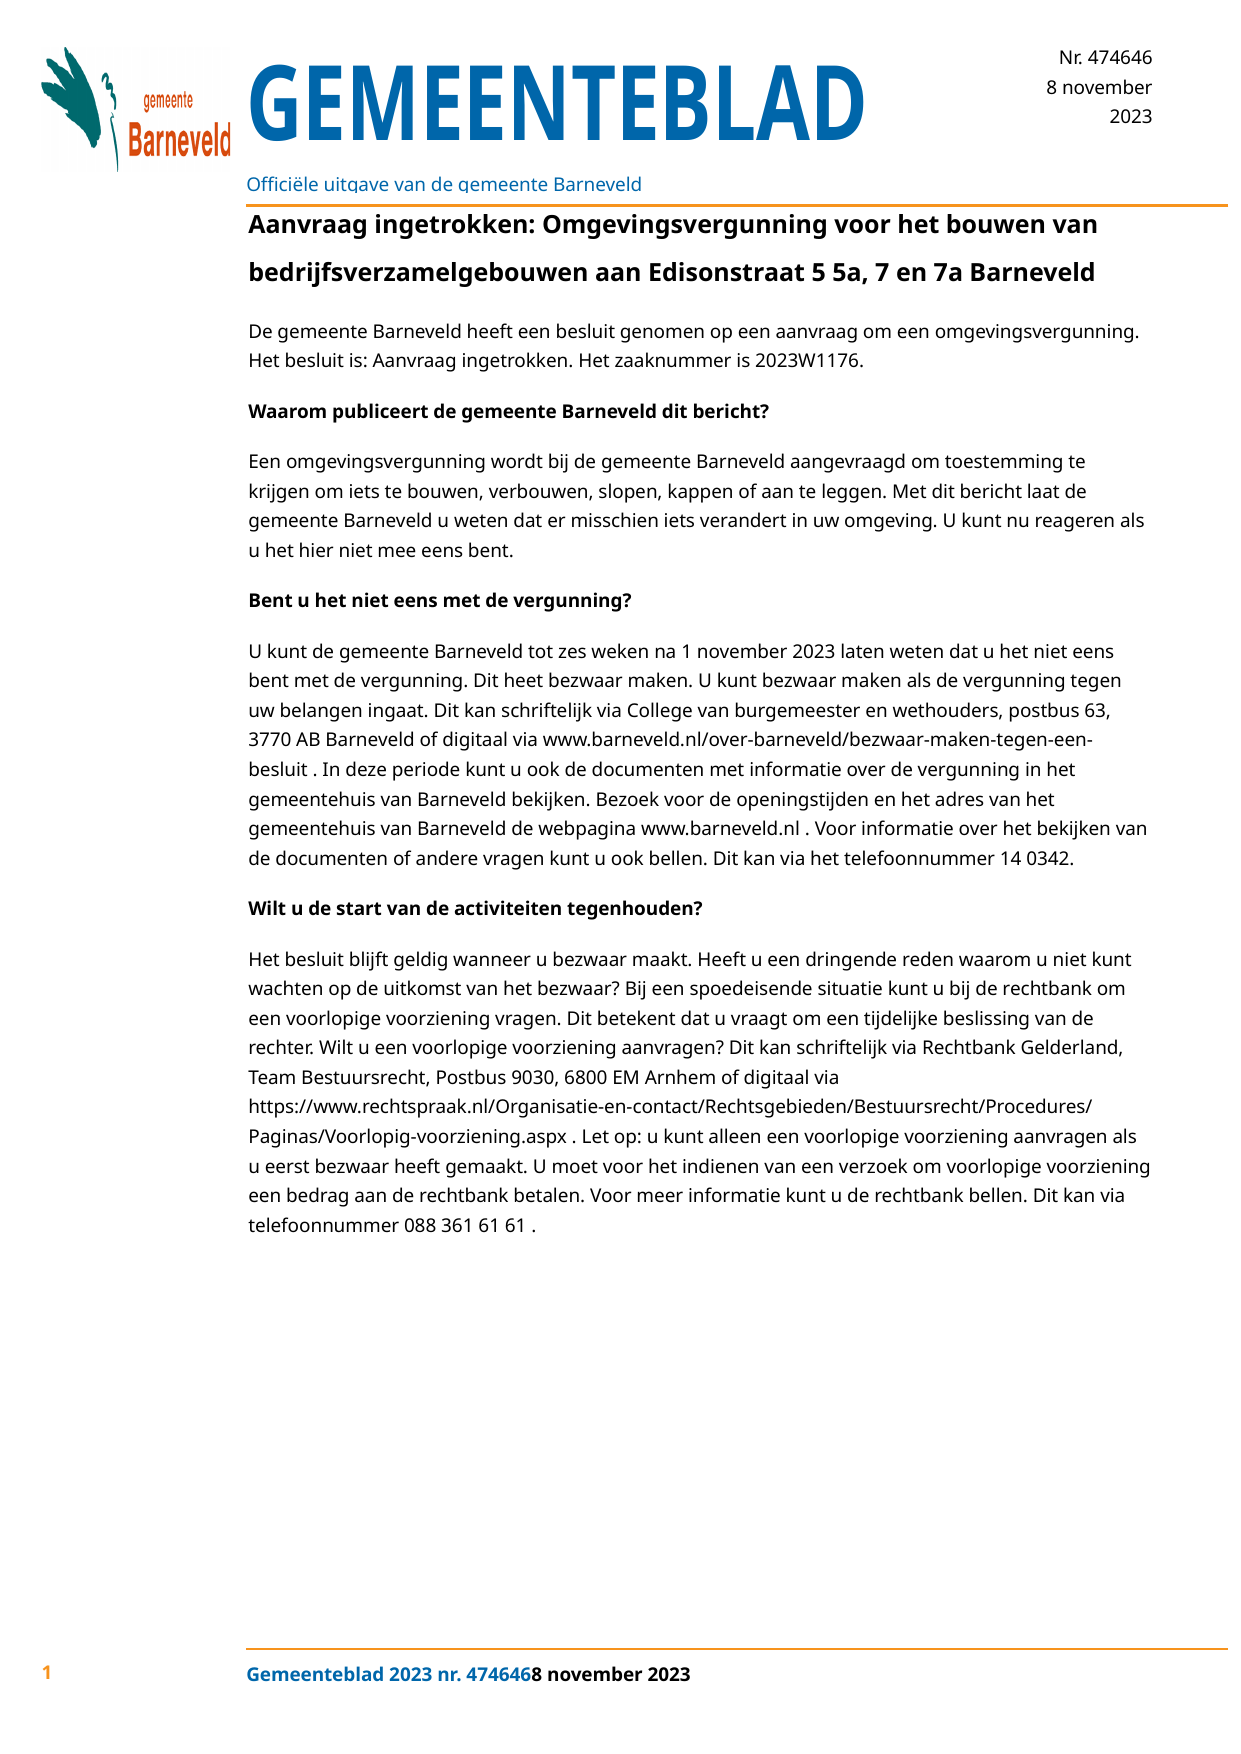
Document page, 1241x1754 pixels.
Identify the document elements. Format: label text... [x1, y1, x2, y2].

text Bent u het niet eens met de vergunning? [248, 587, 1152, 613]
text U kunt de gemeente Barneveld tot zes weken na 1 november 2023 laten weten dat u het niet eens bent met de vergunning. Dit heet bezwaar maken. U kunt bezwaar maken als de vergunning tegen uw belangen ingaat. Dit kan schriftelijk via College van burgemeester en wethouders, postbus 63, 3770 AB Barneveld of digitaal via www.barneveld.nl/over-barneveld/bezwaar-maken-tegen-een-besluit . In deze periode kunt u ook de documenten met informatie over de vergunning in het gemeentehuis van Barneveld bekijken. Bezoek voor de openingstijden en het adres van het gemeentehuis van Barneveld de webpagina www.barneveld.nl . Voor informatie over het bekijken van de documenten of andere vragen kunt u ook bellen. Dit kan via het telefoonnummer 14 0342. [248, 638, 1152, 871]
text Het besluit blijft geldig wanneer u bezwaar maakt. Heeft u een dringende reden waarom u niet kunt wachten op de uitkomst van het bezwaar? Bij een spoedeisende situatie kunt u bij de rechtbank om een voorlopige voorziening vragen. Dit betekent dat u vraagt om een tijdelijke beslissing van de rechter. Wilt u een voorlopige voorziening aanvragen? Dit kan schriftelijk via Rechtbank Gelderland, Team Bestuursrecht, Postbus 9030, 6800 EM Arnhem of digitaal via https://www.rechtspraak.nl/Organisatie-en-contact/Rechtsgebieden/Bestuursrecht/Procedures/Paginas/Voorlopig-voorziening.aspx . Let op: u kunt alleen een voorlopige voorziening aanvragen als u eerst bezwaar heeft gemaakt. U moet voor het indienen van een verzoek om voorlopige voorziening een bedrag aan de rechtbank betalen. Voor meer informatie kunt u de rechtbank bellen. Dit kan via telefoonnummer 088 361 61 61 . [248, 946, 1152, 1238]
picture [41, 47, 231, 172]
text Wilt u de start van de activiteiten tegenhouden? [248, 895, 1152, 921]
text Aanvraag ingetrokken: Omgevingsvergunning voor het bouwen van bedrijfsverzamelgebouwen aan Edisonstraat 5 5a, 7 en 7a Barneveld [248, 207, 1152, 288]
text De gemeente Barneveld heeft een besluit genomen op een aanvraag om een omgevingsvergunning. Het besluit is: Aanvraag ingetrokken. Het zaaknummer is 2023W1176. [248, 318, 1152, 373]
text Een omgevingsvergunning wordt bij de gemeente Barneveld aangevraagd om toestemming te krijgen om iets te bouwen, verbouwen, slopen, kappen of aan te leggen. Met dit bericht laat de gemeente Barneveld u weten dat er misschien iets verandert in uw omgeving. U kunt nu reageren als u het hier niet mee eens bent. [248, 448, 1152, 563]
text Waarom publiceert de gemeente Barneveld dit bericht? [248, 398, 1152, 424]
